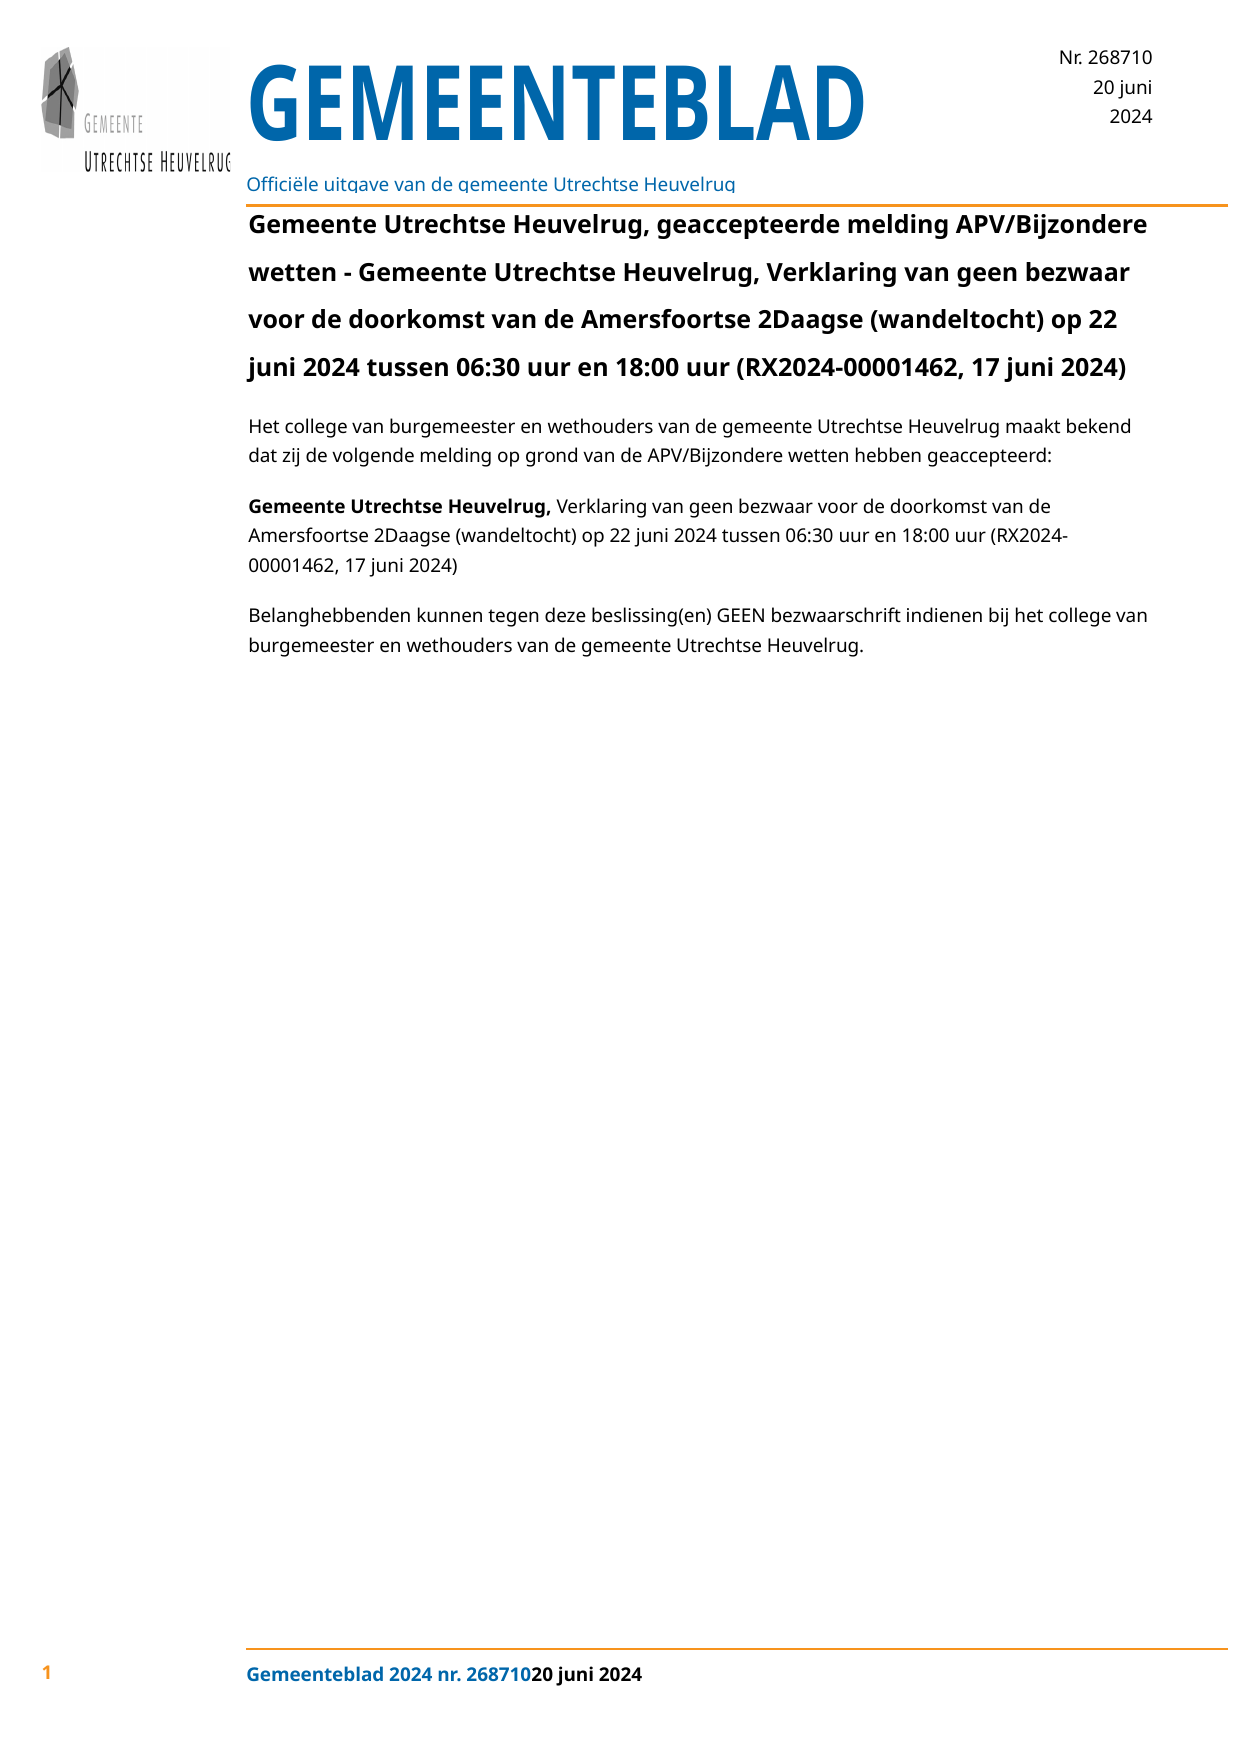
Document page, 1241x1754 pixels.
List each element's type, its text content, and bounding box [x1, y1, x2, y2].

text Gemeente Utrechtse Heuvelrug, geaccepteerde melding APV/Bijzondere wetten - Gemeente Utrechtse Heuvelrug, Verklaring van geen bezwaar voor de doorkomst van de Amersfoortse 2Daagse (wandeltocht) op 22 juni 2024 tussen 06:30 uur en 18:00 uur (RX2024-00001462, 17 juni 2024) [248, 207, 1152, 384]
text Belanghebbenden kunnen tegen deze beslissing(en) GEEN bezwaarschrift indienen bij het college van burgemeester en wethouders van de gemeente Utrechtse Heuvelrug. [248, 603, 1152, 658]
text Het college van burgemeester en wethouders van de gemeente Utrechtse Heuvelrug maakt bekend dat zij de volgende melding op grond van de APV/Bijzondere wetten hebben geaccepteerd: [248, 413, 1152, 468]
text Gemeente Utrechtse Heuvelrug, Verklaring van geen bezwaar voor de doorkomst van de Amersfoortse 2Daagse (wandeltocht) op 22 juni 2024 tussen 06:30 uur en 18:00 uur (RX2024-00001462, 17 juni 2024) [248, 493, 1152, 578]
picture [41, 47, 231, 172]
